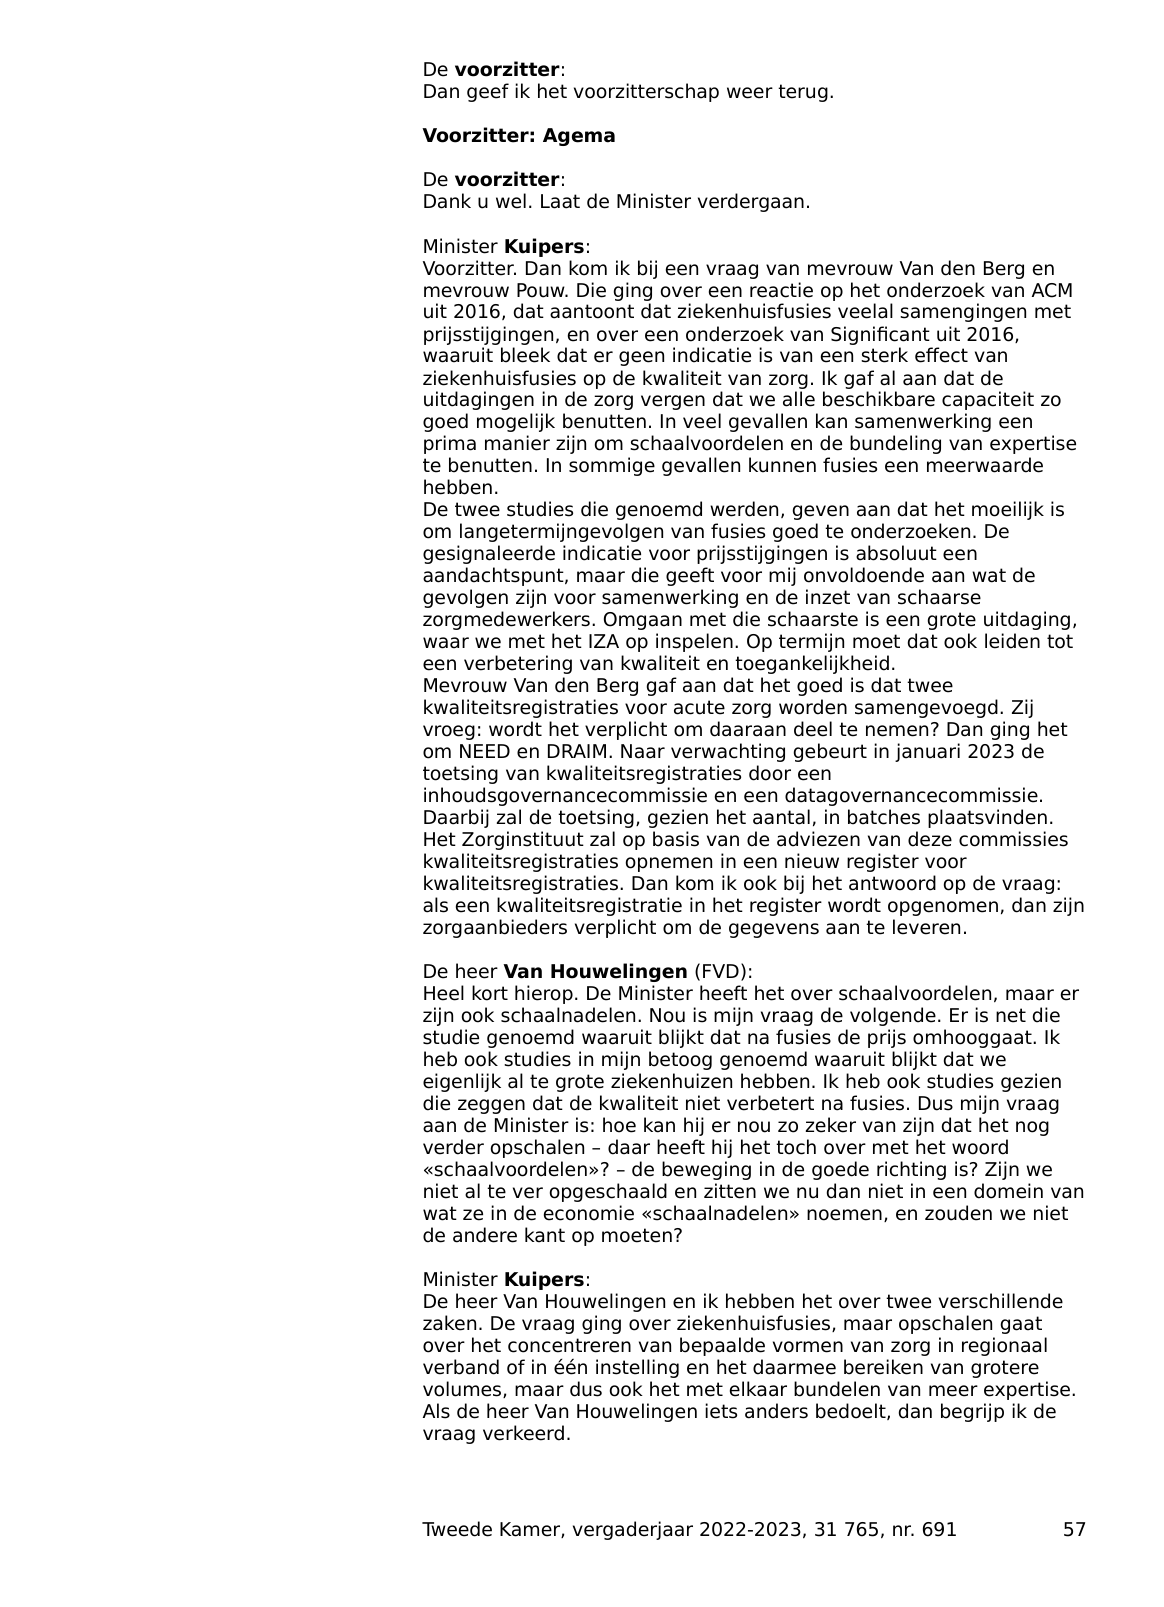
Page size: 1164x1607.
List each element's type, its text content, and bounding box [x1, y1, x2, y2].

text De voorzitter: [422, 59, 1087, 81]
text Minister Kuipers: [422, 236, 1087, 257]
text Mevrouw Van den Berg gaf aan dat het goed is dat twee kwaliteitsregistraties voor acute zorg worden samengevoegd. Zij vroeg: wordt het verplicht om daaraan deel te nemen? Dan ging het om NEED en DRAIM. Naar verwachting gebeurt in januari 2023 de toetsing van kwaliteitsregistraties door een inhoudsgovernancecommissie en een datagovernancecommissie. Daarbij zal de toetsing, gezien het aantal, in batches plaatsvinden. Het Zorginstituut zal op basis van de adviezen van deze commissies kwaliteitsregistraties opnemen in een nieuw register voor kwaliteitsregistraties. Dan kom ik ook bij het antwoord op de vraag: als een kwaliteitsregistratie in het register wordt opgenomen, dan zijn zorgaanbieders verplicht om de gegevens aan te leveren. [422, 675, 1087, 939]
text Voorzitter. Dan kom ik bij een vraag van mevrouw Van den Berg en mevrouw Pouw. Die ging over een reactie op het onderzoek van ACM uit 2016, dat aantoont dat ziekenhuisfusies veelal samengingen met prijsstijgingen, en over een onderzoek van Significant uit 2016, waaruit bleek dat er geen indicatie is van een sterk effect van ziekenhuisfusies op de kwaliteit van zorg. Ik gaf al aan dat de uitdagingen in de zorg vergen dat we alle beschikbare capaciteit zo goed mogelijk benutten. In veel gevallen kan samenwerking een prima manier zijn om schaalvoordelen en de bundeling van expertise te benutten. In sommige gevallen kunnen fusies een meerwaarde hebben. [422, 257, 1087, 499]
text De voorzitter: [422, 169, 1087, 191]
subtitle Voorzitter: Agema [422, 125, 1087, 147]
text De heer Van Houwelingen en ik hebben het over twee verschillende zaken. De vraag ging over ziekenhuisfusies, maar opschalen gaat over het concentreren van bepaalde vormen van zorg in regionaal verband of in één instelling en het daarmee bereiken van grotere volumes, maar dus ook het met elkaar bundelen van meer expertise. Als de heer Van Houwelingen iets anders bedoelt, dan begrijp ik de vraag verkeerd. [422, 1291, 1087, 1445]
text Minister Kuipers: [422, 1269, 1087, 1291]
text Dank u wel. Laat de Minister verdergaan. [422, 191, 1087, 213]
text Dan geef ik het voorzitterschap weer terug. [422, 81, 1087, 103]
text De heer Van Houwelingen (FVD): [422, 961, 1087, 983]
text De twee studies die genoemd werden, geven aan dat het moeilijk is om langetermijngevolgen van fusies goed te onderzoeken. De gesignaleerde indicatie voor prijsstijgingen is absoluut een aandachtspunt, maar die geeft voor mij onvoldoende aan wat de gevolgen zijn voor samenwerking en de inzet van schaarse zorgmedewerkers. Omgaan met die schaarste is een grote uitdaging, waar we met het IZA op inspelen. Op termijn moet dat ook leiden tot een verbetering van kwaliteit en toegankelijkheid. [422, 499, 1087, 675]
text Heel kort hierop. De Minister heeft het over schaalvoordelen, maar er zijn ook schaalnadelen. Nou is mijn vraag de volgende. Er is net die studie genoemd waaruit blijkt dat na fusies de prijs omhooggaat. Ik heb ook studies in mijn betoog genoemd waaruit blijkt dat we eigenlijk al te grote ziekenhuizen hebben. Ik heb ook studies gezien die zeggen dat de kwaliteit niet verbetert na fusies. Dus mijn vraag aan de Minister is: hoe kan hij er nou zo zeker van zijn dat het nog verder opschalen – daar heeft hij het toch over met het woord «schaalvoordelen»? – de beweging in de goede richting is? Zijn we niet al te ver opgeschaald en zitten we nu dan niet in een domein van wat ze in de economie «schaalnadelen» noemen, en zouden we niet de andere kant op moeten? [422, 983, 1087, 1247]
